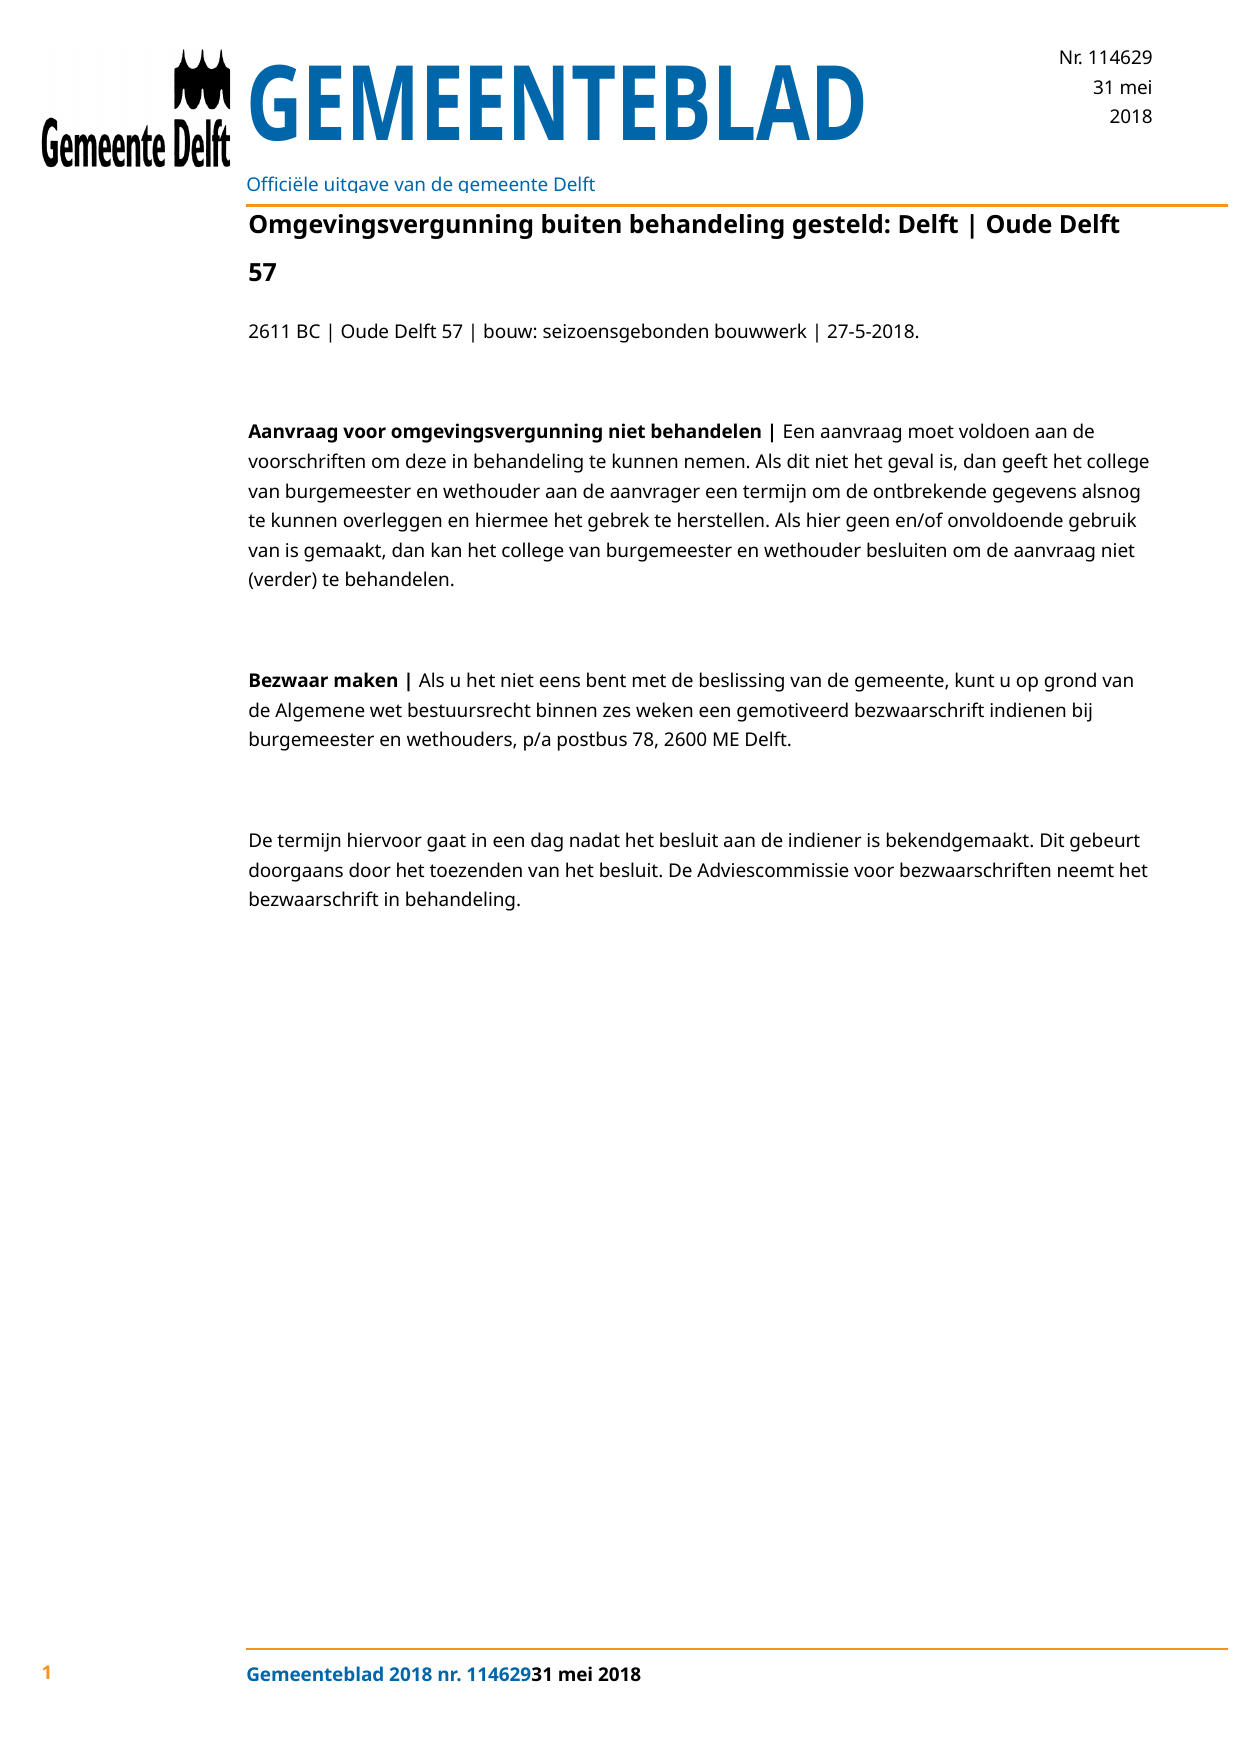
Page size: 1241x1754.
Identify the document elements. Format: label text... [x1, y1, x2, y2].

text De termijn hiervoor gaat in een dag nadat het besluit aan de indiener is bekendgemaakt. Dit gebeurt doorgaans door het toezenden van het besluit. De Adviescommissie voor bezwaarschriften neemt het bezwaarschrift in behandeling. [248, 827, 1152, 912]
text Bezwaar maken | Als u het niet eens bent met de beslissing van de gemeente, kunt u op grond van de Algemene wet bestuursrecht binnen zes weken een gemotiveerd bezwaarschrift indienen bij burgemeester en wethouders, p/a postbus 78, 2600 ME Delft. [248, 667, 1152, 752]
text 2611 BC | Oude Delft 57 | bouw: seizoensgebonden bouwwerk | 27-5-2018. [248, 318, 1152, 344]
text Omgevingsvergunning buiten behandeling gesteld: Delft | Oude Delft 57 [248, 207, 1152, 288]
picture [41, 47, 231, 172]
text Aanvraag voor omgevingsvergunning niet behandelen | Een aanvraag moet voldoen aan de voorschriften om deze in behandeling te kunnen nemen. Als dit niet het geval is, dan geeft het college van burgemeester en wethouder aan de aanvrager een termijn om de ontbrekende gegevens alsnog te kunnen overleggen en hiermee het gebrek te herstellen. Als hier geen en/of onvoldoende gebruik van is gemaakt, dan kan het college van burgemeester en wethouder besluiten om de aanvraag niet (verder) te behandelen. [248, 419, 1152, 592]
